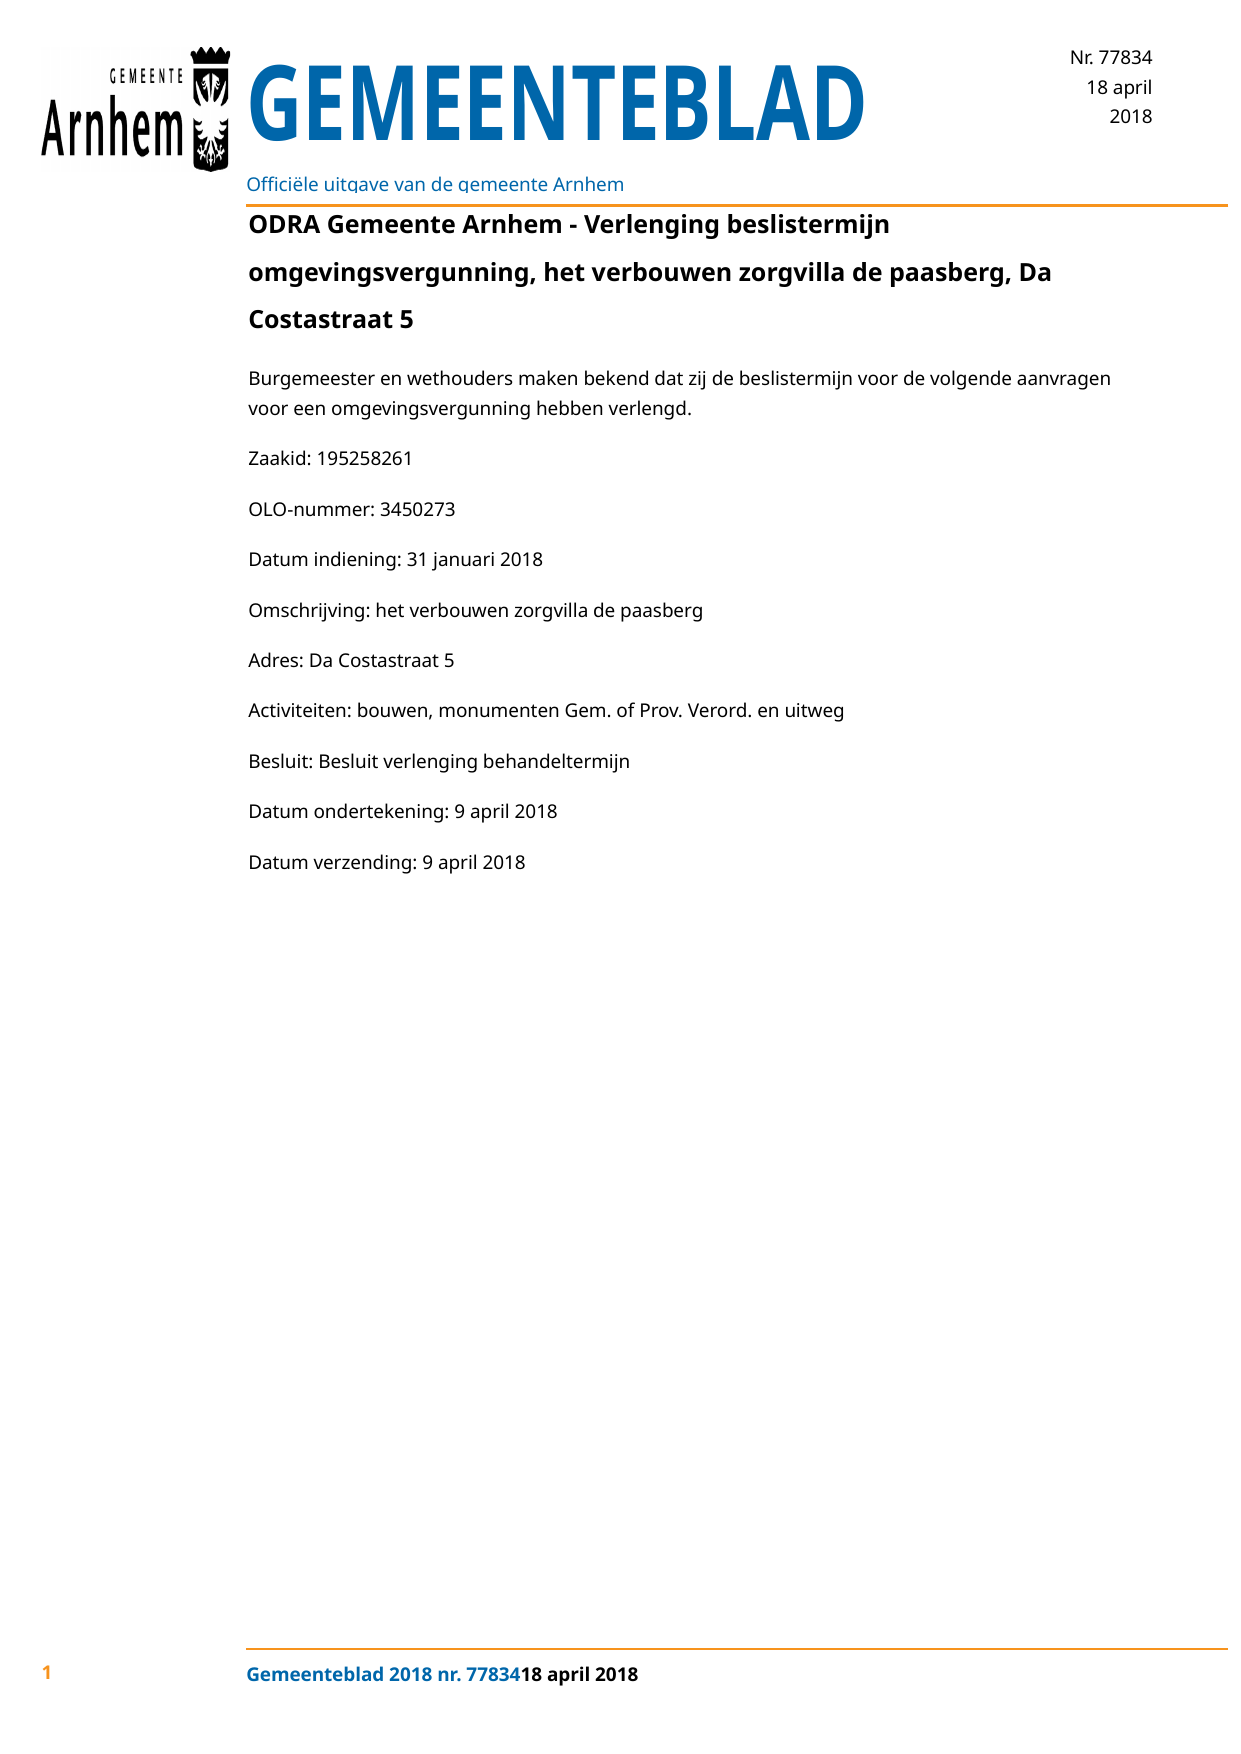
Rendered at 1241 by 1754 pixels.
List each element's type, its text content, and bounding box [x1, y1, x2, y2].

text Burgemeester en wethouders maken bekend dat zij de beslistermijn voor de volgende aanvragen voor een omgevingsvergunning hebben verlengd. [248, 366, 1152, 421]
text Omschrijving: het verbouwen zorgvilla de paasberg [248, 597, 1152, 622]
text Datum verzending: 9 april 2018 [248, 849, 1152, 874]
text Activiteiten: bouwen, monumenten Gem. of Prov. Verord. en uitweg [248, 698, 1152, 723]
picture [41, 47, 231, 172]
text Adres: Da Costastraat 5 [248, 647, 1152, 673]
text Zaakid: 195258261 [248, 446, 1152, 471]
text Datum indiening: 31 januari 2018 [248, 546, 1152, 572]
text Besluit: Besluit verlenging behandeltermijn [248, 748, 1152, 774]
text ODRA Gemeente Arnhem - Verlenging beslistermijn omgevingsvergunning, het verbouwen zorgvilla de paasberg, Da Costastraat 5 [248, 207, 1152, 336]
text OLO-nummer: 3450273 [248, 496, 1152, 522]
text Datum ondertekening: 9 april 2018 [248, 798, 1152, 824]
